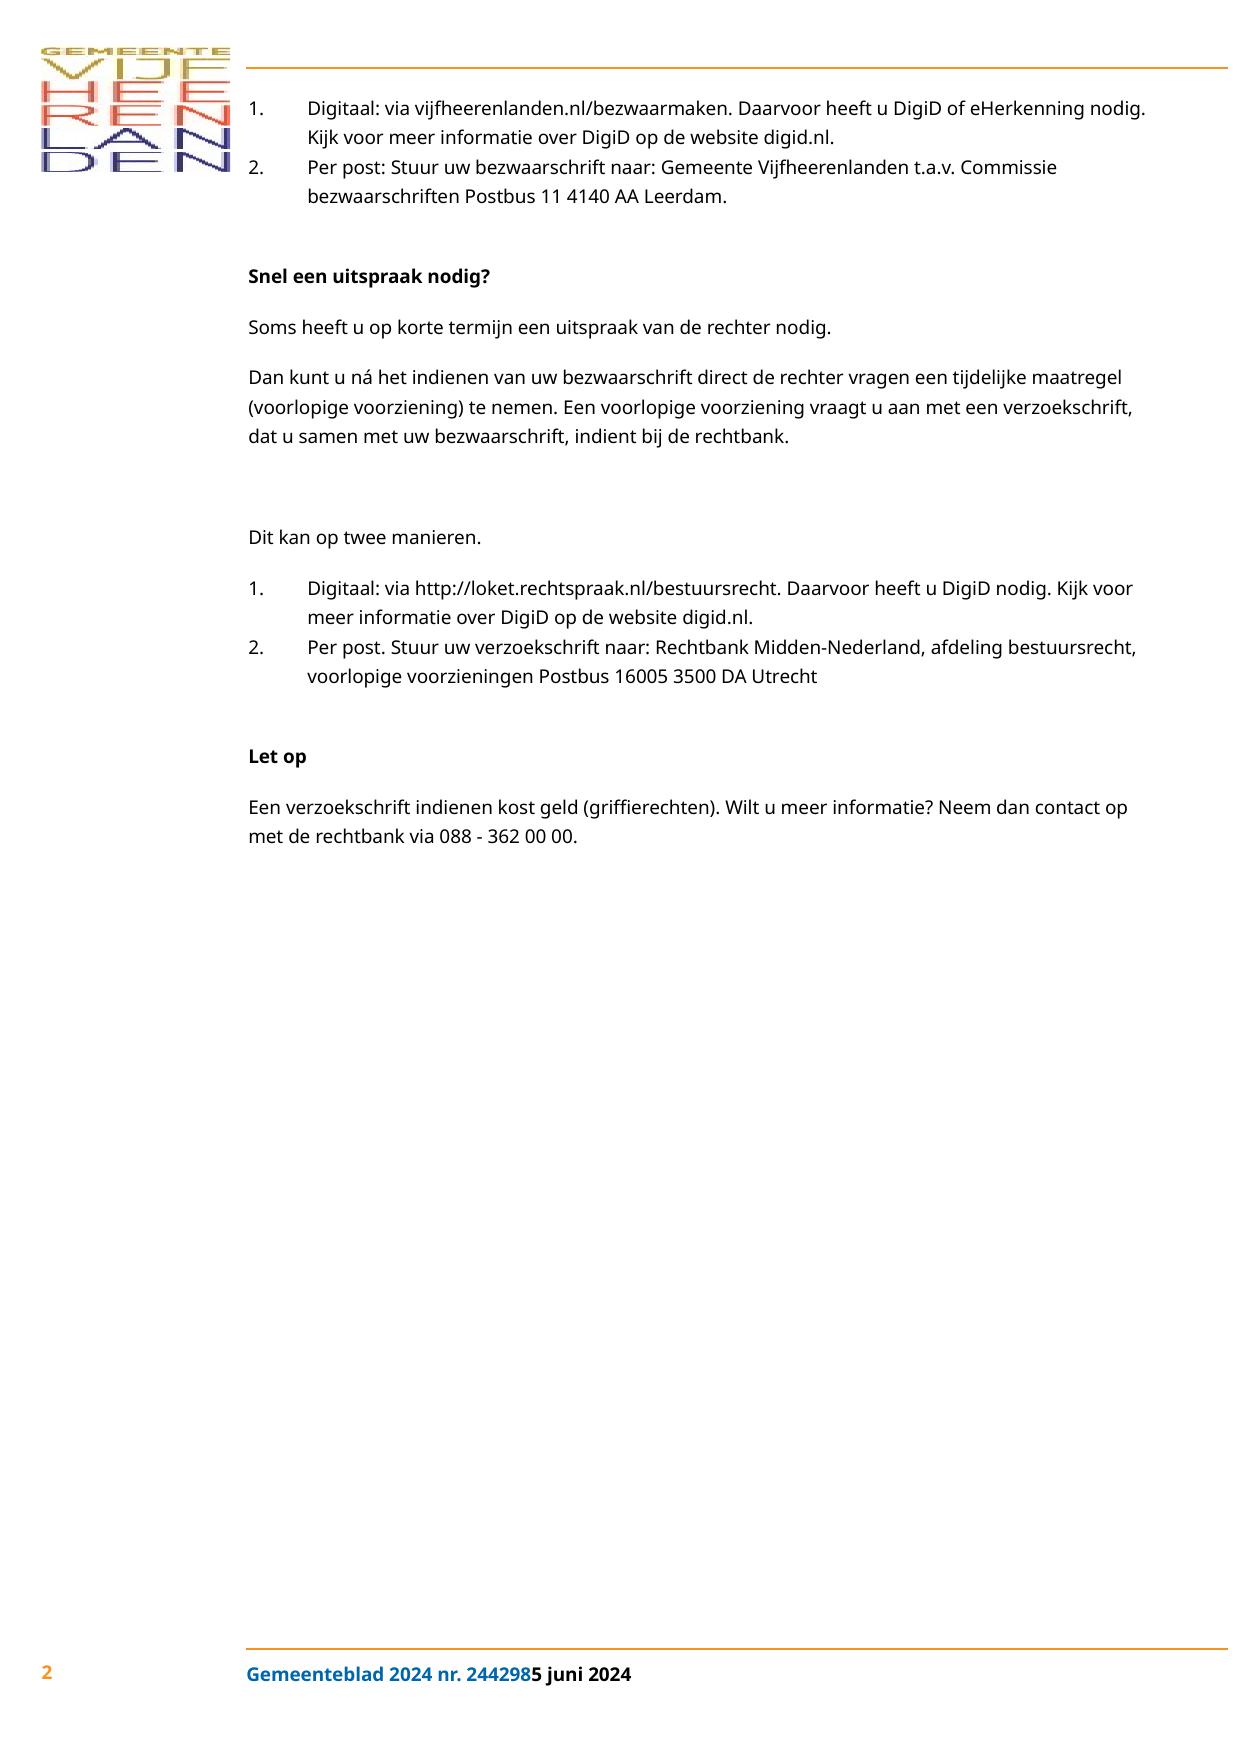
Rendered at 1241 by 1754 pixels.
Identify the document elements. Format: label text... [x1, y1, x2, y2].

text Snel een uitspraak nodig? [248, 263, 1152, 289]
picture [41, 47, 231, 172]
list Digitaal: via vijfheerenlanden.nl/bezwaarmaken. Daarvoor heeft u DigiD of eHerkenning nodig. Kijk voor meer informatie over DigiD op de website digid.nl. [248, 95, 1152, 150]
list Per post: Stuur uw bezwaarschrift naar: Gemeente Vijfheerenlanden t.a.v. Commissie bezwaarschriften Postbus 11 4140 AA Leerdam. [248, 154, 1152, 209]
list Per post. Stuur uw verzoekschrift naar: Rechtbank Midden-Nederland, afdeling bestuursrecht, voorlopige voorzieningen Postbus 16005 3500 DA Utrecht [248, 634, 1152, 689]
list Digitaal: via http://loket.rechtspraak.nl/bestuursrecht. Daarvoor heeft u DigiD nodig. Kijk voor meer informatie over DigiD op de website digid.nl. [248, 575, 1152, 630]
text Dit kan op twee manieren. [248, 524, 1152, 550]
text Dan kunt u ná het indienen van uw bezwaarschrift direct de rechter vragen een tijdelijke maatregel (voorlopige voorziening) te nemen. Een voorlopige voorziening vraagt u aan met een verzoekschrift, dat u samen met uw bezwaarschrift, indient bij de rechtbank. [248, 364, 1152, 449]
text Let op [248, 743, 1152, 769]
text Soms heeft u op korte termijn een uitspraak van de rechter nodig. [248, 314, 1152, 340]
text Een verzoekschrift indienen kost geld (griffierechten). Wilt u meer informatie? Neem dan contact op met de rechtbank via 088 - 362 00 00. [248, 794, 1152, 849]
